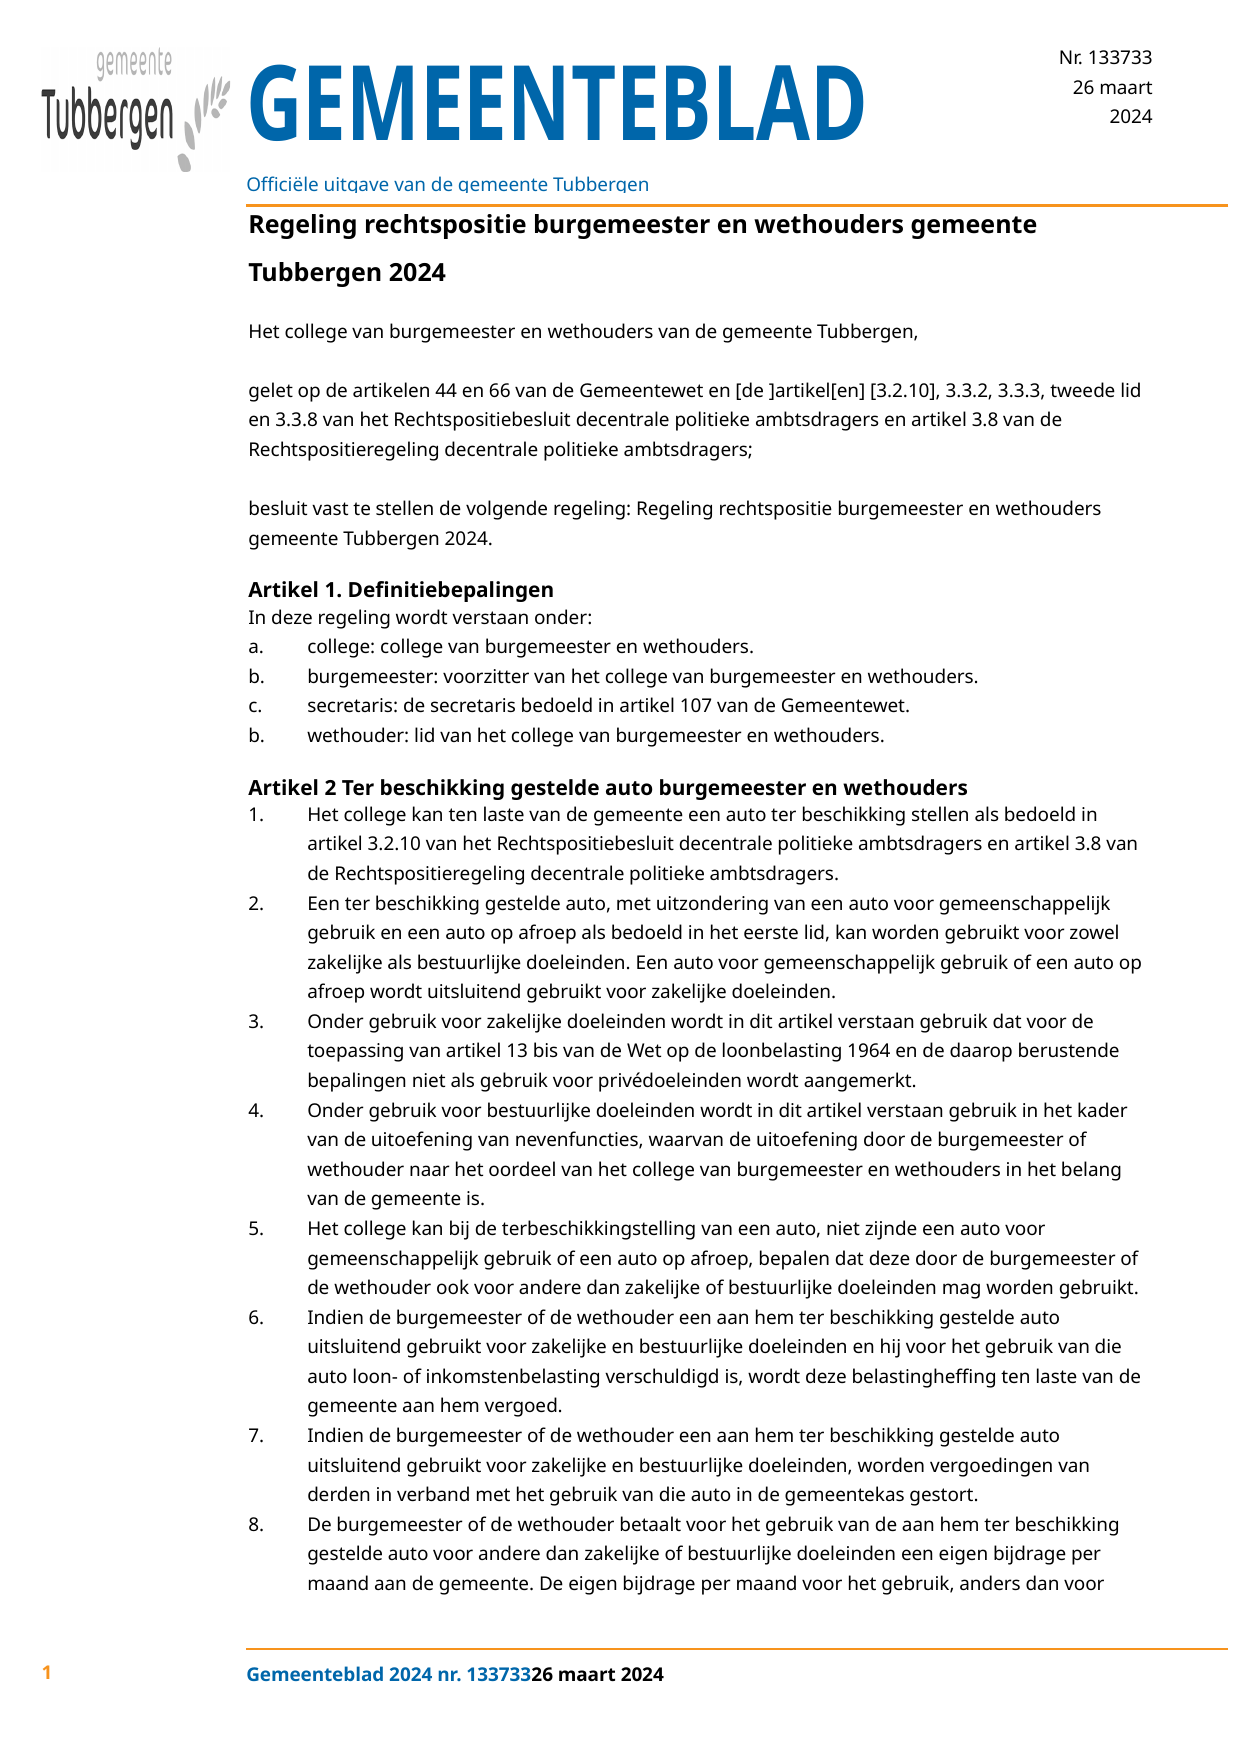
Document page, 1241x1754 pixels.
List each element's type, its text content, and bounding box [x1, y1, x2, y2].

text Artikel 2 Ter beschikking gestelde auto burgemeester en wethouders [248, 773, 1152, 801]
list De burgemeester of de wethouder betaalt voor het gebruik van de aan hem ter beschikking gestelde auto voor andere dan zakelijke of bestuurlijke doeleinden een eigen bijdrage per maand aan de gemeente. De eigen bijdrage per maand voor het gebruik, anders dan voor [248, 1511, 1152, 1596]
list college: college van burgemeester en wethouders. [248, 633, 1152, 659]
list wethouder: lid van het college van burgemeester en wethouders. [248, 722, 1152, 748]
list Een ter beschikking gestelde auto, met uitzondering van een auto voor gemeenschappelijk gebruik en een auto op afroep als bedoeld in het eerste lid, kan worden gebruikt voor zowel zakelijke als bestuurlijke doeleinden. Een auto voor gemeenschappelijk gebruik of een auto op afroep wordt uitsluitend gebruikt voor zakelijke doeleinden. [248, 890, 1152, 1004]
text In deze regeling wordt verstaan onder: [248, 604, 1152, 629]
text besluit vast te stellen de volgende regeling: Regeling rechtspositie burgemeester en wethouders gemeente Tubbergen 2024. [248, 495, 1152, 551]
list Onder gebruik voor bestuurlijke doeleinden wordt in dit artikel verstaan gebruik in het kader van de uitoefening van nevenfuncties, waarvan de uitoefening door de burgemeester of wethouder naar het oordeel van het college van burgemeester en wethouders in het belang van de gemeente is. [248, 1097, 1152, 1211]
list Het college kan bij de terbeschikkingstelling van een auto, niet zijnde een auto voor gemeenschappelijk gebruik of een auto op afroep, bepalen dat deze door de burgemeester of de wethouder ook voor andere dan zakelijke of bestuurlijke doeleinden mag worden gebruikt. [248, 1215, 1152, 1300]
text Regeling rechtspositie burgemeester en wethouders gemeente Tubbergen 2024 [248, 207, 1152, 288]
text Artikel 1. Definitiebepalingen [248, 575, 1152, 604]
list Het college kan ten laste van de gemeente een auto ter beschikking stellen als bedoeld in artikel 3.2.10 van het Rechtspositiebesluit decentrale politieke ambtsdragers en artikel 3.8 van de Rechtspositieregeling decentrale politieke ambtsdragers. [248, 801, 1152, 886]
list secretaris: de secretaris bedoeld in artikel 107 van de Gemeentewet. [248, 693, 1152, 718]
list Indien de burgemeester of de wethouder een aan hem ter beschikking gestelde auto uitsluitend gebruikt voor zakelijke en bestuurlijke doeleinden, worden vergoedingen van derden in verband met het gebruik van die auto in de gemeentekas gestort. [248, 1422, 1152, 1507]
list Indien de burgemeester of de wethouder een aan hem ter beschikking gestelde auto uitsluitend gebruikt voor zakelijke en bestuurlijke doeleinden en hij voor het gebruik van die auto loon- of inkomstenbelasting verschuldigd is, wordt deze belastingheffing ten laste van de gemeente aan hem vergoed. [248, 1304, 1152, 1418]
list Onder gebruik voor zakelijke doeleinden wordt in dit artikel verstaan gebruik dat voor de toepassing van artikel 13 bis van de Wet op de loonbelasting 1964 en de daarop berustende bepalingen niet als gebruik voor privédoeleinden wordt aangemerkt. [248, 1008, 1152, 1093]
text gelet op de artikelen 44 en 66 van de Gemeentewet en [de ]artikel[en] [3.2.10], 3.3.2, 3.3.3, tweede lid en 3.3.8 van het Rechtspositiebesluit decentrale politieke ambtsdragers en artikel 3.8 van de Rechtspositieregeling decentrale politieke ambtsdragers; [248, 377, 1152, 462]
list burgemeester: voorzitter van het college van burgemeester en wethouders. [248, 663, 1152, 689]
text Het college van burgemeester en wethouders van de gemeente Tubbergen, [248, 318, 1152, 344]
picture [41, 47, 231, 172]
